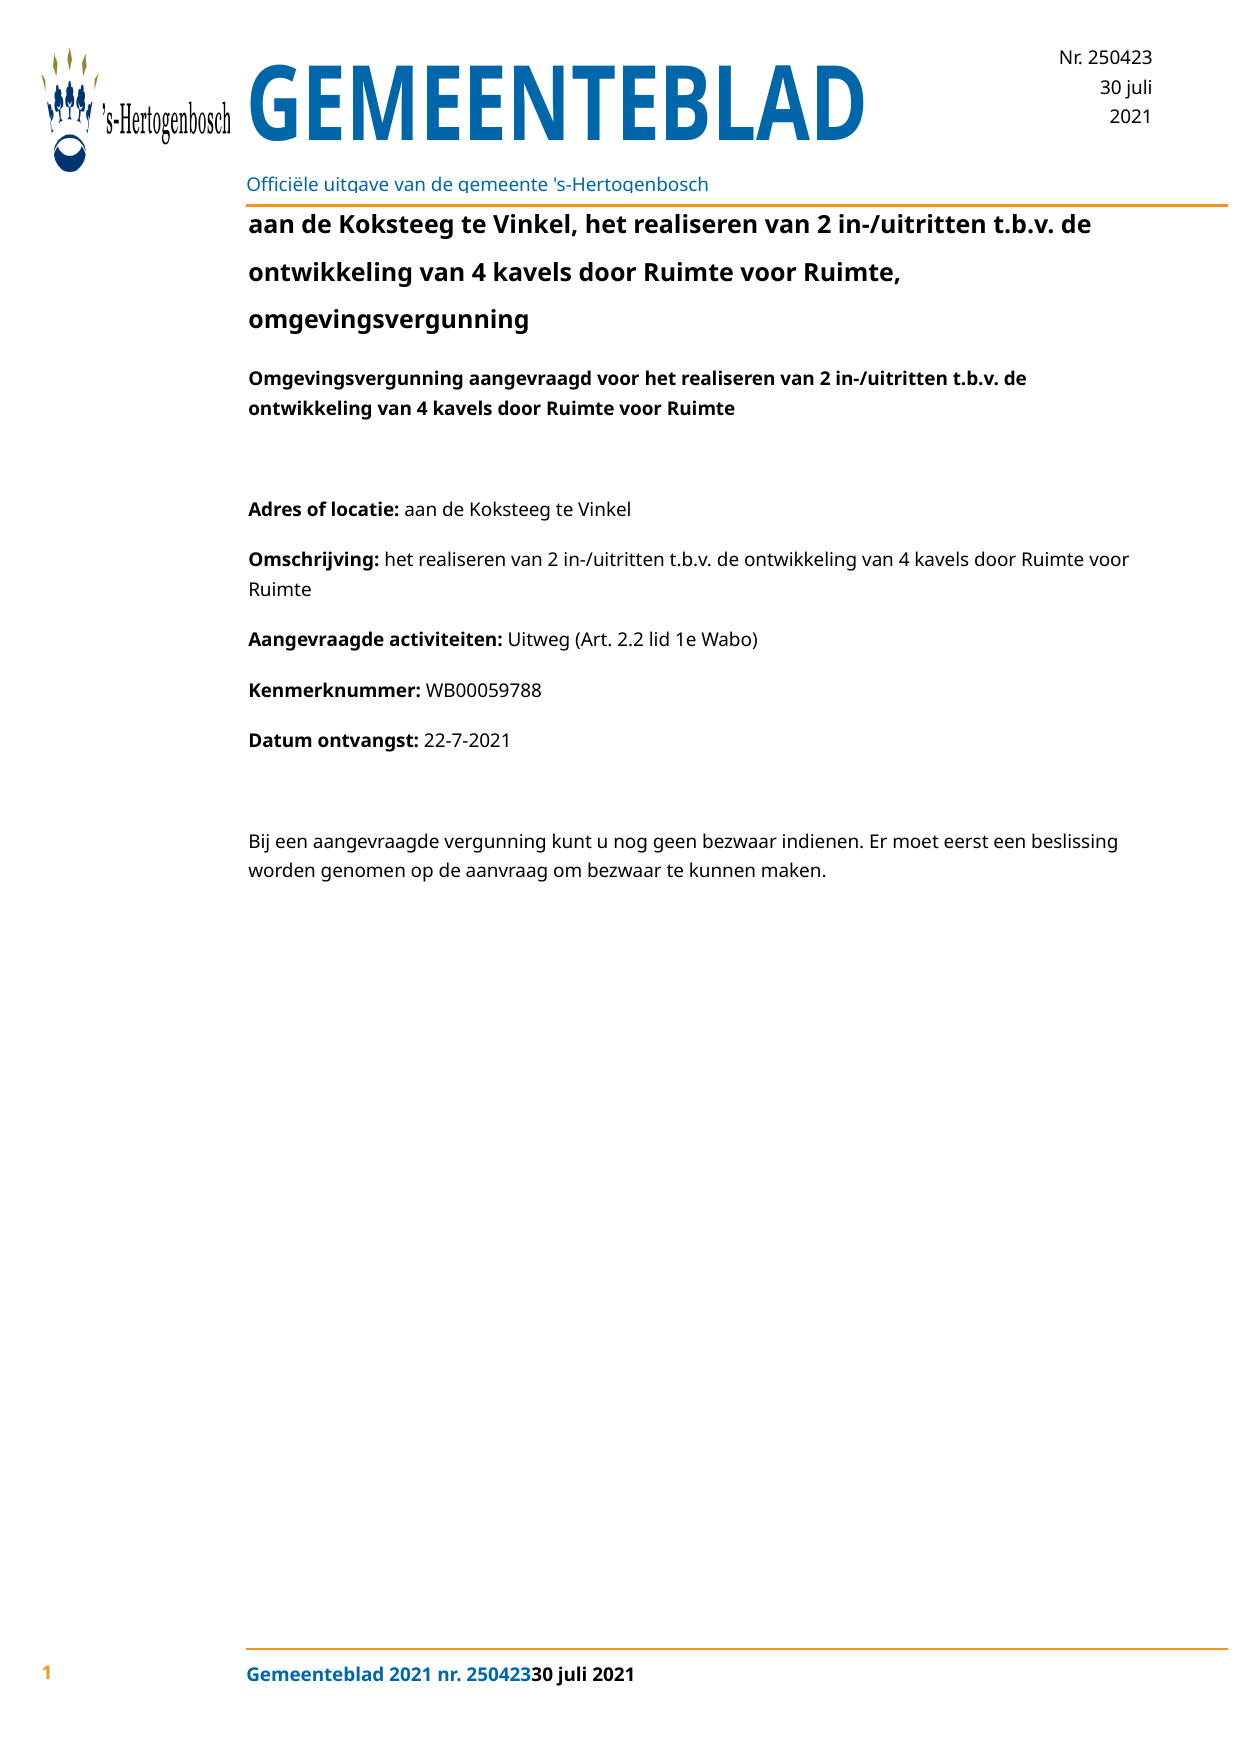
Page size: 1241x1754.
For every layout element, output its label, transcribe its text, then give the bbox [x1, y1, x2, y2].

text Datum ontvangst: 22-7-2021 [248, 727, 1152, 753]
text Omschrijving: het realiseren van 2 in-/uitritten t.b.v. de ontwikkeling van 4 kavels door Ruimte voor Ruimte [248, 546, 1152, 602]
text Kenmerknummer: WB00059788 [248, 677, 1152, 702]
text Adres of locatie: aan de Koksteeg te Vinkel [248, 496, 1152, 522]
text Omgevingsvergunning aangevraagd voor het realiseren van 2 in-/uitritten t.b.v. de ontwikkeling van 4 kavels door Ruimte voor Ruimte [248, 366, 1152, 421]
text aan de Koksteeg te Vinkel, het realiseren van 2 in-/uitritten t.b.v. de ontwikkeling van 4 kavels door Ruimte voor Ruimte, omgevingsvergunning [248, 207, 1152, 336]
picture [41, 47, 231, 172]
text Bij een aangevraagde vergunning kunt u nog geen bezwaar indienen. Er moet eerst een beslissing worden genomen op de aanvraag om bezwaar te kunnen maken. [248, 828, 1152, 883]
text Aangevraagde activiteiten: Uitweg (Art. 2.2 lid 1e Wabo) [248, 626, 1152, 652]
